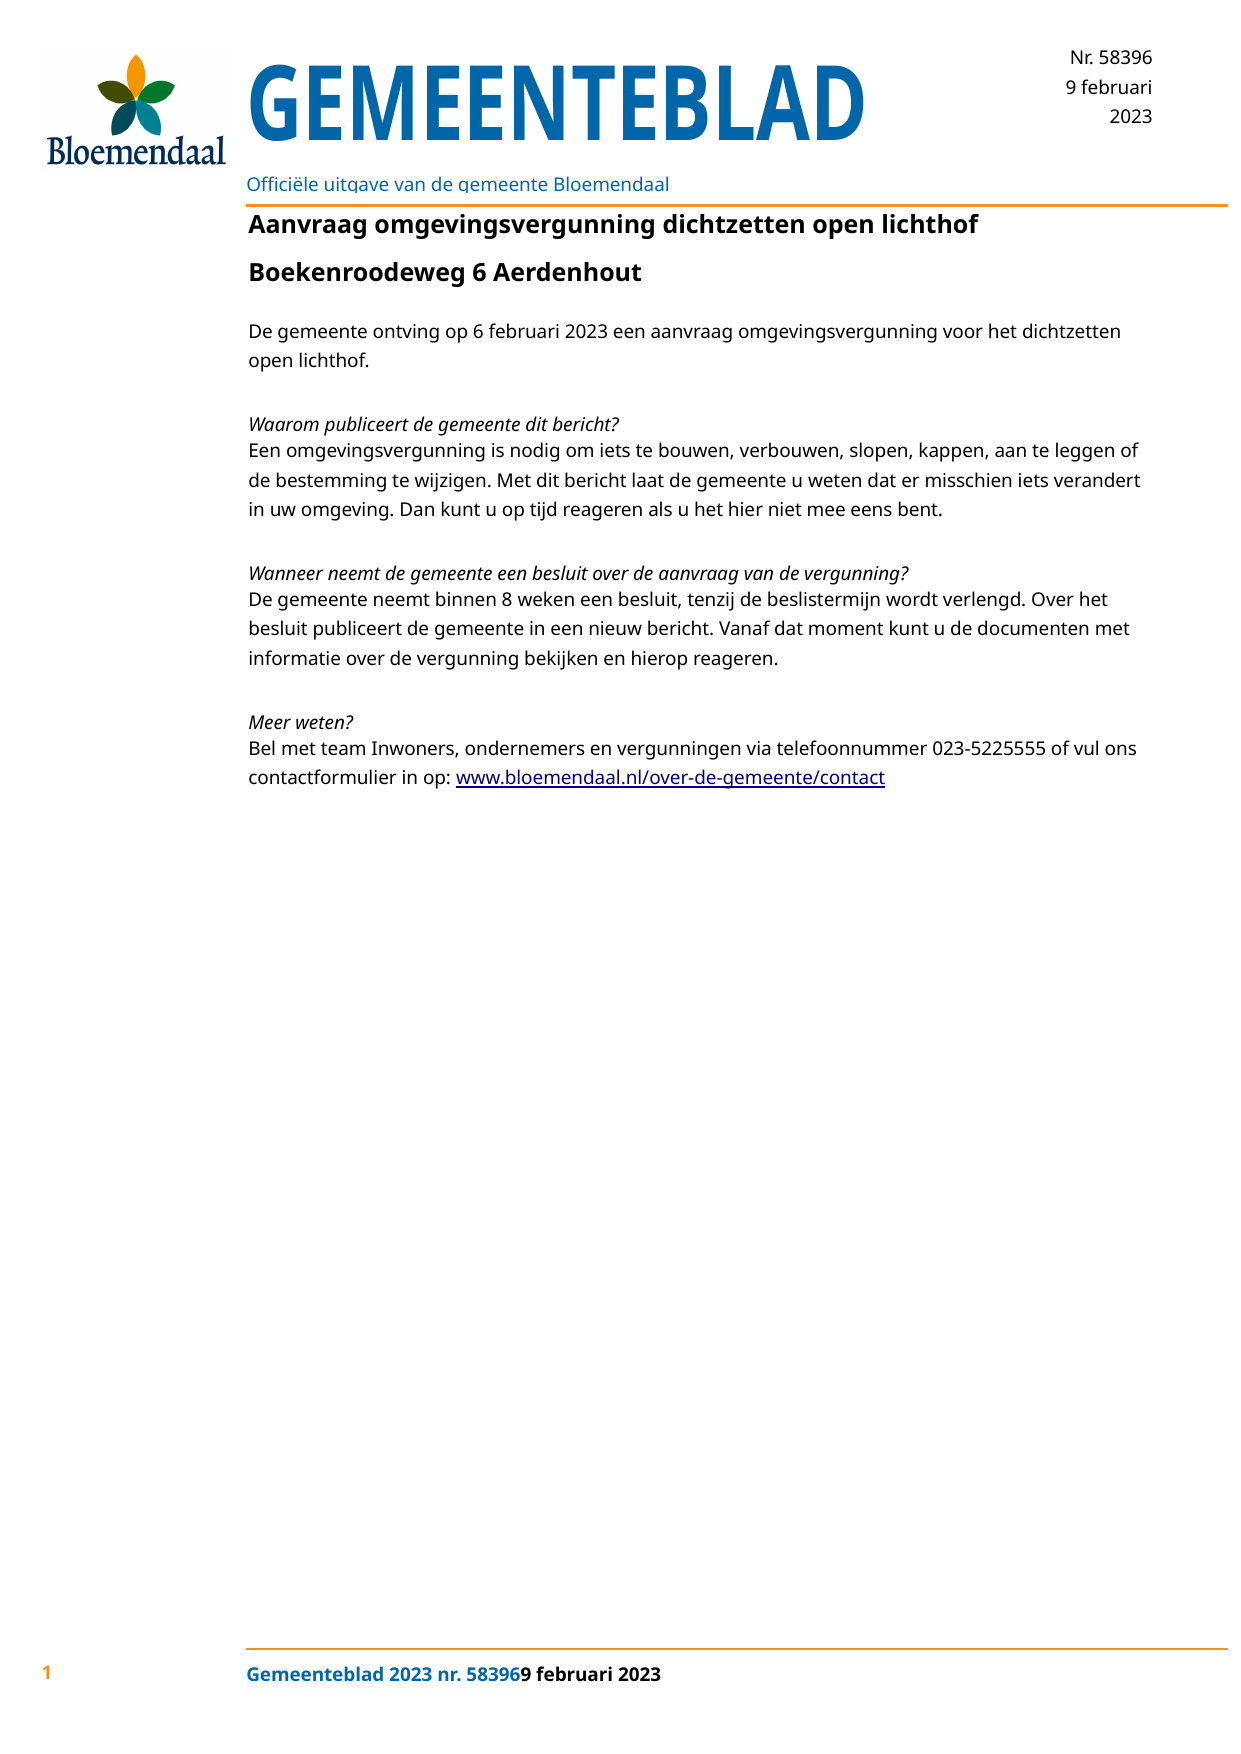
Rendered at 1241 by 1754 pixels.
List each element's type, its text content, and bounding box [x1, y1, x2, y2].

text De gemeente neemt binnen 8 weken een besluit, tenzij de beslistermijn wordt verlengd. Over het besluit publiceert de gemeente in een nieuw bericht. Vanaf dat moment kunt u de documenten met informatie over de vergunning bekijken en hierop reageren. [248, 586, 1152, 671]
text Meer weten? [248, 709, 1152, 735]
text Wanneer neemt de gemeente een besluit over de aanvraag van de vergunning? [248, 560, 1152, 586]
text Waarom publiceert de gemeente dit bericht? [248, 411, 1152, 437]
text De gemeente ontving op 6 februari 2023 een aanvraag omgevingsvergunning voor het dichtzetten open lichthof. [248, 318, 1152, 373]
text Een omgevingsvergunning is nodig om iets te bouwen, verbouwen, slopen, kappen, aan te leggen of de bestemming te wijzigen. Met dit bericht laat de gemeente u weten dat er misschien iets verandert in uw omgeving. Dan kunt u op tijd reageren als u het hier niet mee eens bent. [248, 437, 1152, 522]
text Bel met team Inwoners, ondernemers en vergunningen via telefoonnummer 023-5225555 of vul ons contactformulier in op: www.bloemendaal.nl/over-de-gemeente/contact [248, 735, 1152, 790]
picture [41, 47, 231, 172]
text Aanvraag omgevingsvergunning dichtzetten open lichthof Boekenroodeweg 6 Aerdenhout [248, 207, 1152, 288]
